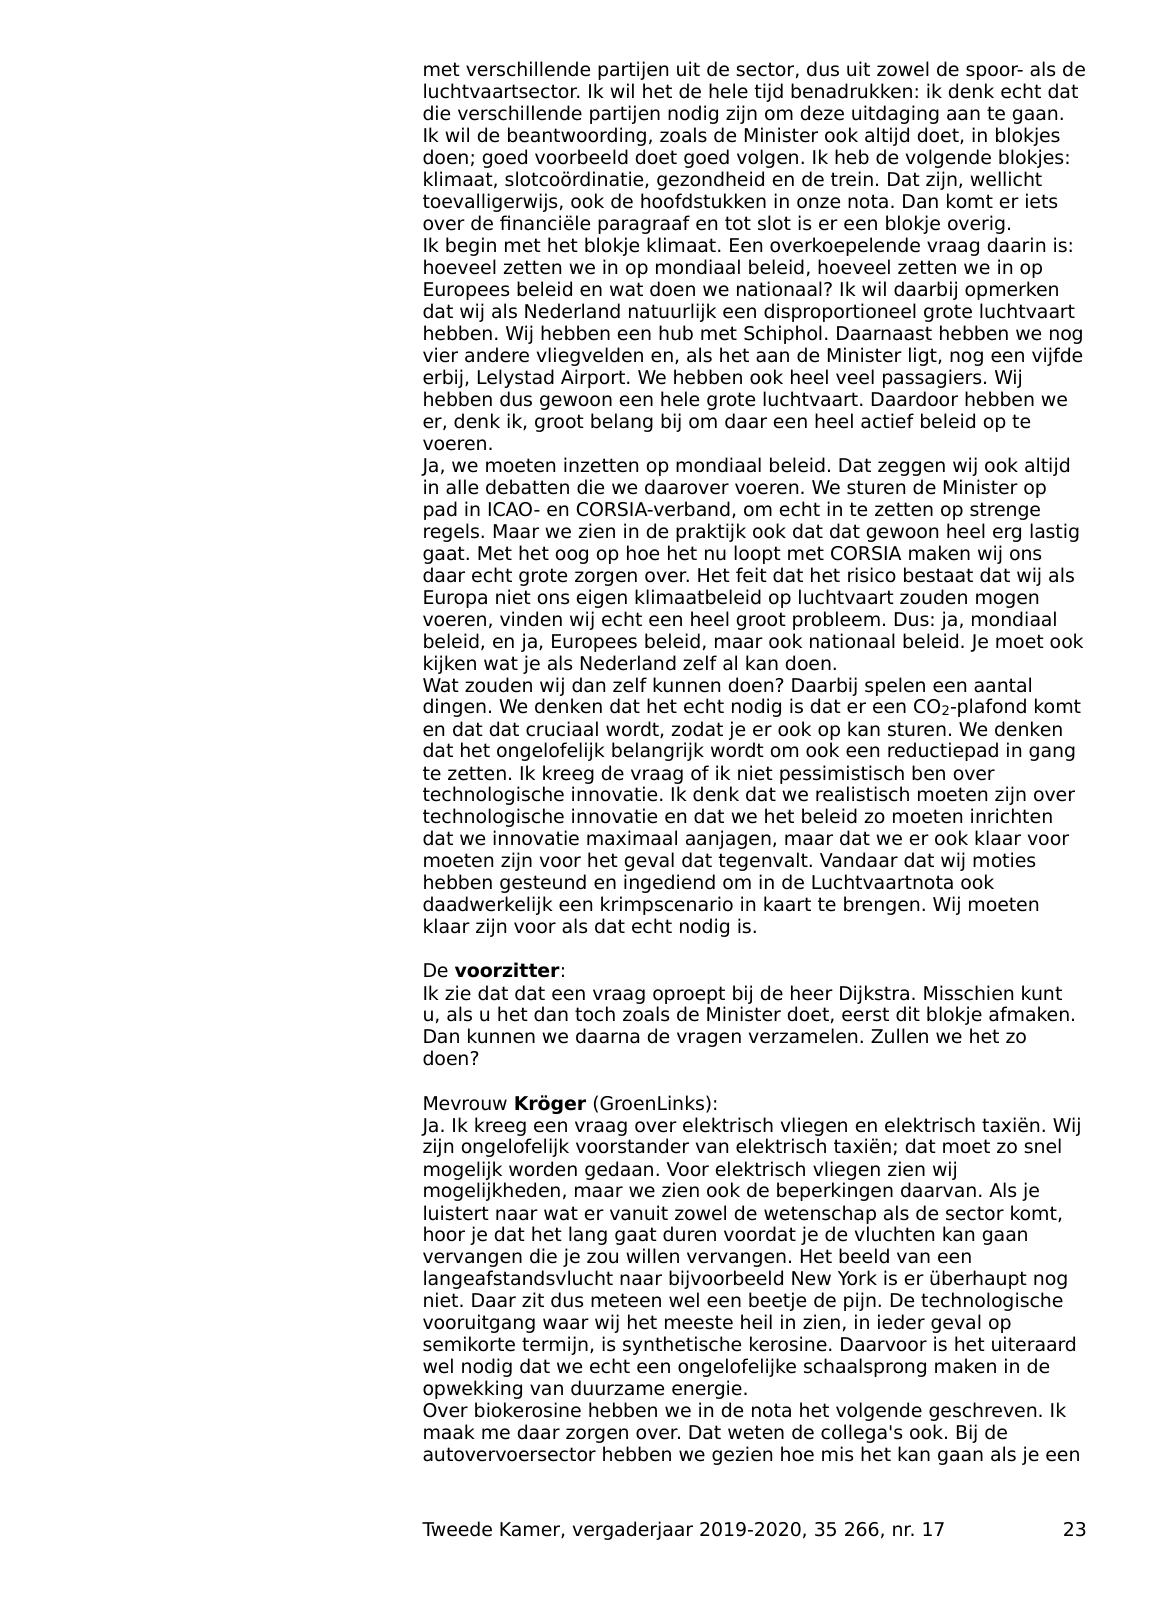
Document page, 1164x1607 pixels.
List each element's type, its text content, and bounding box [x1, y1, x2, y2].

text Mevrouw Kröger (GroenLinks): [422, 1092, 1087, 1114]
text Ik zie dat dat een vraag oproept bij de heer Dijkstra. Misschien kunt u, als u het dan toch zoals de Minister doet, eerst dit blokje afmaken. Dan kunnen we daarna de vragen verzamelen. Zullen we het zo doen? [422, 982, 1087, 1070]
text Ik begin met het blokje klimaat. Een overkoepelende vraag daarin is: hoeveel zetten we in op mondiaal beleid, hoeveel zetten we in op Europees beleid en wat doen we nationaal? Ik wil daarbij opmerken dat wij als Nederland natuurlijk een disproportioneel grote luchtvaart hebben. Wij hebben een hub met Schiphol. Daarnaast hebben we nog vier andere vliegvelden en, als het aan de Minister ligt, nog een vijfde erbij, Lelystad Airport. We hebben ook heel veel passagiers. Wij hebben dus gewoon een hele grote luchtvaart. Daardoor hebben we er, denk ik, groot belang bij om daar een heel actief beleid op te voeren. [422, 235, 1087, 455]
text Ja. Ik kreeg een vraag over elektrisch vliegen en elektrisch taxiën. Wij zijn ongelofelijk voorstander van elektrisch taxiën; dat moet zo snel mogelijk worden gedaan. Voor elektrisch vliegen zien wij mogelijkheden, maar we zien ook de beperkingen daarvan. Als je luistert naar wat er vanuit zowel de wetenschap als de sector komt, hoor je dat het lang gaat duren voordat je de vluchten kan gaan vervangen die je zou willen vervangen. Het beeld van een langeafstandsvlucht naar bijvoorbeeld New York is er überhaupt nog niet. Daar zit dus meteen wel een beetje de pijn. De technologische vooruitgang waar wij het meeste heil in zien, in ieder geval op semikorte termijn, is synthetische kerosine. Daarvoor is het uiteraard wel nodig dat we echt een ongelofelijke schaalsprong maken in de opwekking van duurzame energie. [422, 1114, 1087, 1400]
text Ik wil de beantwoording, zoals de Minister ook altijd doet, in blokjes doen; goed voorbeeld doet goed volgen. Ik heb de volgende blokjes: klimaat, slotcoördinatie, gezondheid en de trein. Dat zijn, wellicht toevalligerwijs, ook de hoofdstukken in onze nota. Dan komt er iets over de financiële paragraaf en tot slot is er een blokje overig. [422, 125, 1087, 235]
text Over biokerosine hebben we in de nota het volgende geschreven. Ik maak me daar zorgen over. Dat weten de collega's ook. Bij de autovervoersector hebben we gezien hoe mis het kan gaan als je een [422, 1400, 1087, 1466]
text Wat zouden wij dan zelf kunnen doen? Daarbij spelen een aantal dingen. We denken dat het echt nodig is dat er een CO2-plafond komt en dat dat cruciaal wordt, zodat je er ook op kan sturen. We denken dat het ongelofelijk belangrijk wordt om ook een reductiepad in gang te zetten. Ik kreeg de vraag of ik niet pessimistisch ben over technologische innovatie. Ik denk dat we realistisch moeten zijn over technologische innovatie en dat we het beleid zo moeten inrichten dat we innovatie maximaal aanjagen, maar dat we er ook klaar voor moeten zijn voor het geval dat tegenvalt. Vandaar dat wij moties hebben gesteund en ingediend om in de Luchtvaartnota ook daadwerkelijk een krimpscenario in kaart te brengen. Wij moeten klaar zijn voor als dat echt nodig is. [422, 674, 1087, 938]
text Ja, we moeten inzetten op mondiaal beleid. Dat zeggen wij ook altijd in alle debatten die we daarover voeren. We sturen de Minister op pad in ICAO- en CORSIA-verband, om echt in te zetten op strenge regels. Maar we zien in de praktijk ook dat dat gewoon heel erg lastig gaat. Met het oog op hoe het nu loopt met CORSIA maken wij ons daar echt grote zorgen over. Het feit dat het risico bestaat dat wij als Europa niet ons eigen klimaatbeleid op luchtvaart zouden mogen voeren, vinden wij echt een heel groot probleem. Dus: ja, mondiaal beleid, en ja, Europees beleid, maar ook nationaal beleid. Je moet ook kijken wat je als Nederland zelf al kan doen. [422, 455, 1087, 674]
text De voorzitter: [422, 960, 1087, 982]
text met verschillende partijen uit de sector, dus uit zowel de spoor- als de luchtvaartsector. Ik wil het de hele tijd benadrukken: ik denk echt dat die verschillende partijen nodig zijn om deze uitdaging aan te gaan. [422, 59, 1087, 125]
